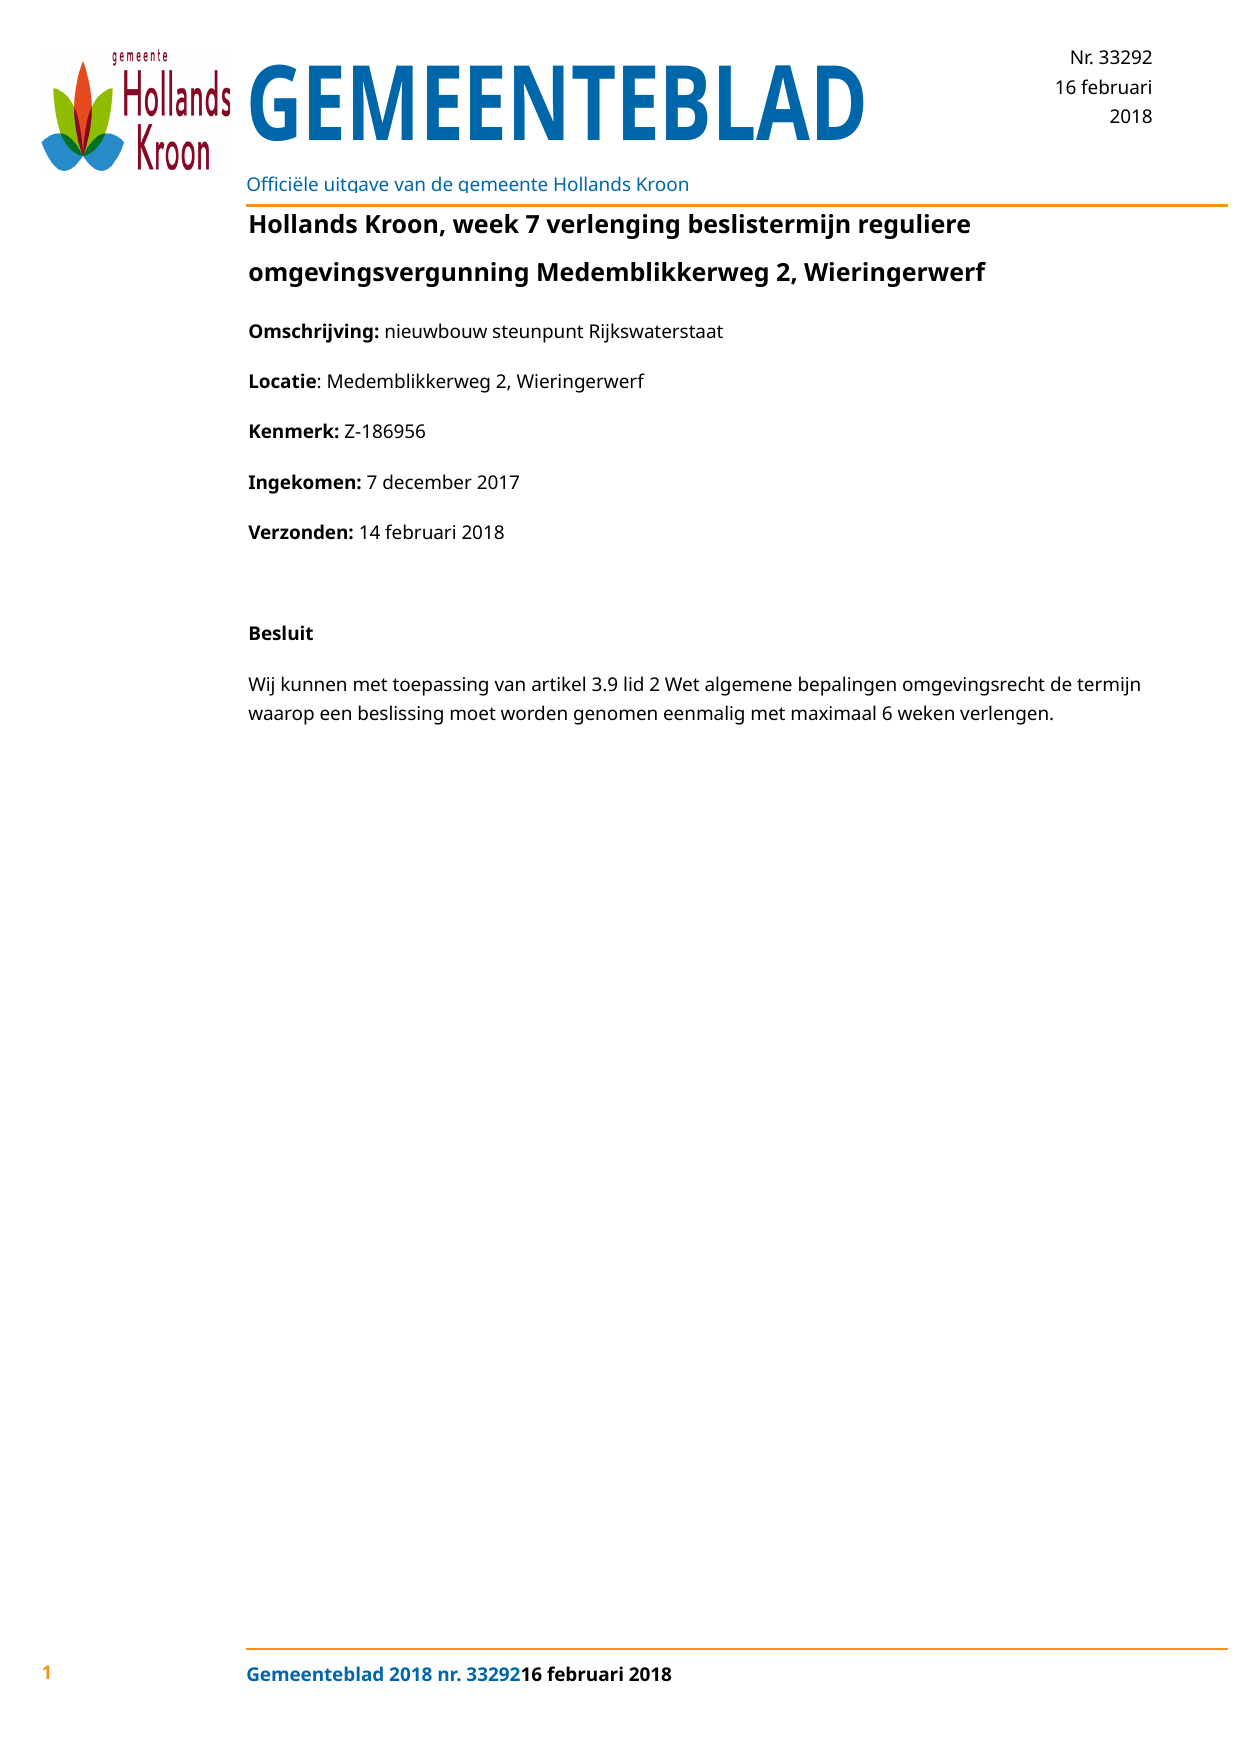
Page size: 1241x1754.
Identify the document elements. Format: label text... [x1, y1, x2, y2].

text Locatie: Medemblikkerweg 2, Wieringerwerf [248, 368, 1152, 394]
text Kenmerk: Z-186956 [248, 419, 1152, 444]
text Ingekomen: 7 december 2017 [248, 469, 1152, 495]
text Besluit [248, 620, 1152, 646]
picture [41, 47, 231, 172]
text Verzonden: 14 februari 2018 [248, 519, 1152, 545]
text Omschrijving: nieuwbouw steunpunt Rijkswaterstaat [248, 318, 1152, 344]
text Hollands Kroon, week 7 verlenging beslistermijn reguliere omgevingsvergunning Medemblikkerweg 2, Wieringerwerf [248, 207, 1152, 288]
text Wij kunnen met toepassing van artikel 3.9 lid 2 Wet algemene bepalingen omgevingsrecht de termijn waarop een beslissing moet worden genomen eenmalig met maximaal 6 weken verlengen. [248, 671, 1152, 726]
